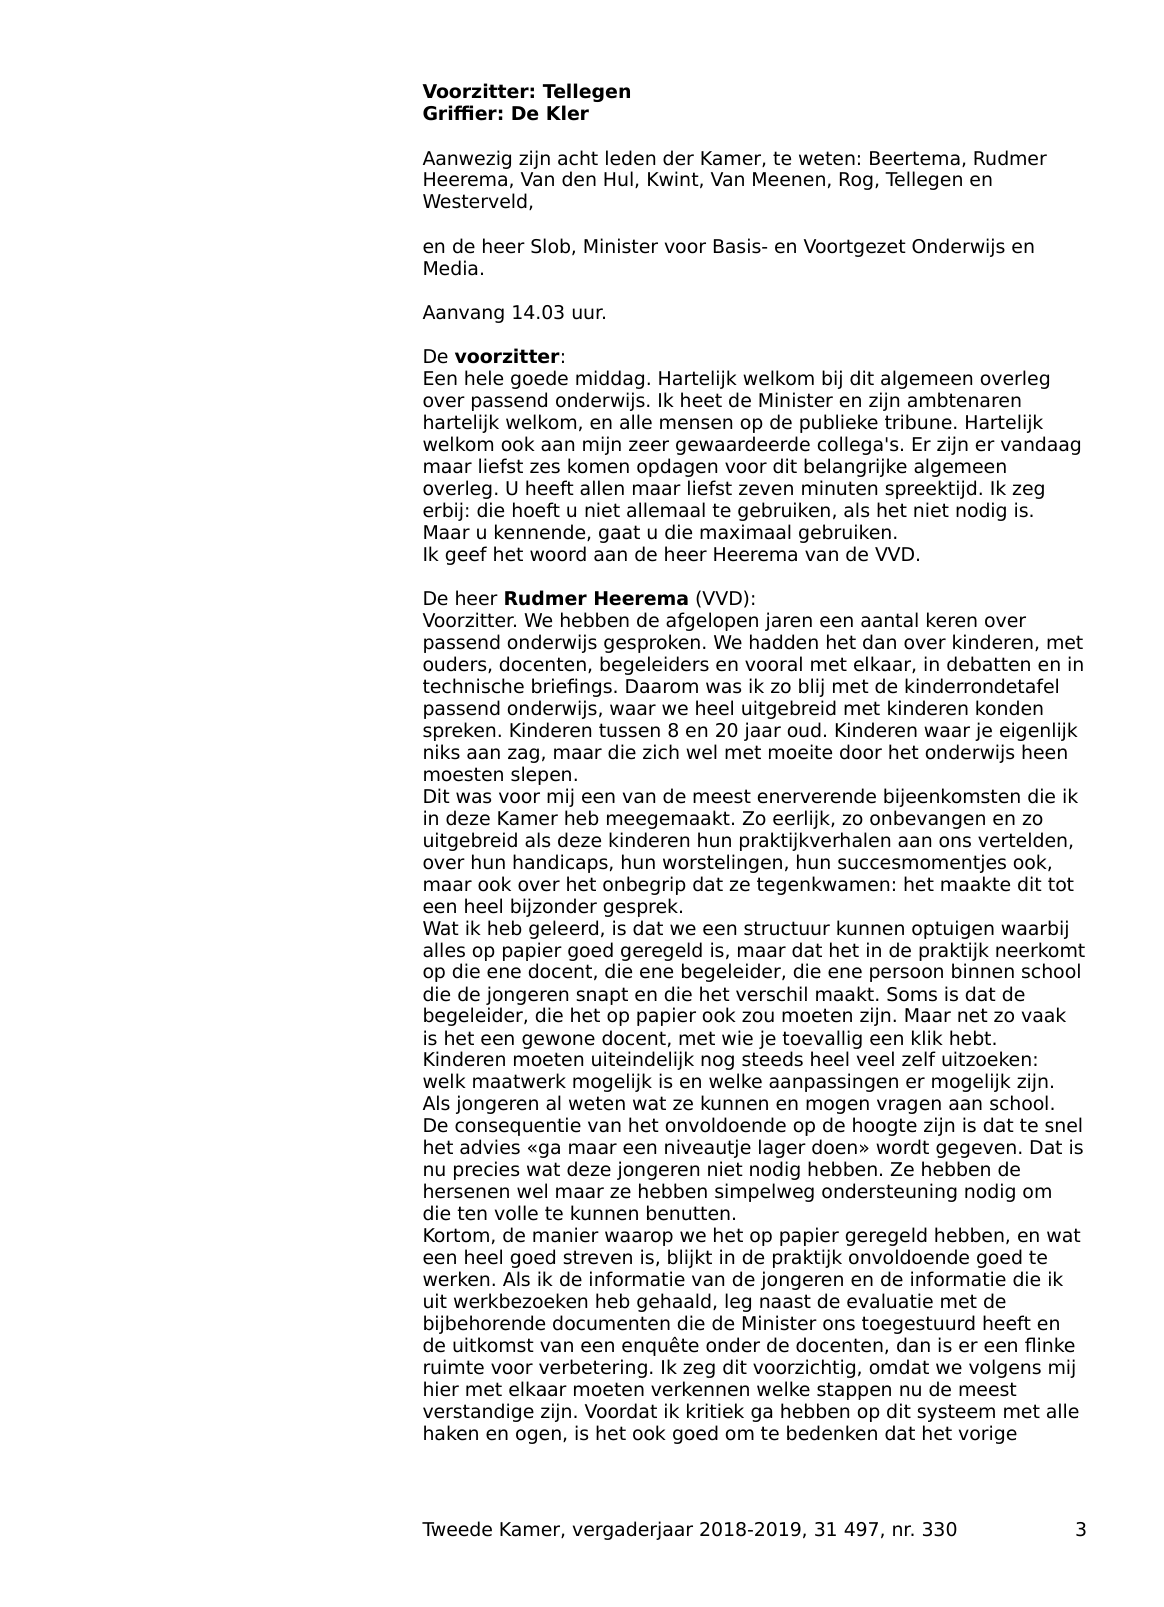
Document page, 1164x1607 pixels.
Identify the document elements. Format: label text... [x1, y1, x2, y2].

text De heer Rudmer Heerema (VVD): [422, 588, 1087, 610]
text Aanvang 14.03 uur. [422, 302, 1087, 324]
text Aanwezig zijn acht leden der Kamer, te weten: Beertema, Rudmer Heerema, Van den Hul, Kwint, Van Meenen, Rog, Tellegen en Westerveld, [422, 147, 1087, 213]
text Dit was voor mij een van de meest enerverende bijeenkomsten die ik in deze Kamer heb meegemaakt. Zo eerlijk, zo onbevangen en zo uitgebreid als deze kinderen hun praktijkverhalen aan ons vertelden, over hun handicaps, hun worstelingen, hun succesmomentjes ook, maar ook over het onbegrip dat ze tegenkwamen: het maakte dit tot een heel bijzonder gesprek. [422, 786, 1087, 917]
text Voorzitter. We hebben de afgelopen jaren een aantal keren over passend onderwijs gesproken. We hadden het dan over kinderen, met ouders, docenten, begeleiders en vooral met elkaar, in debatten en in technische briefings. Daarom was ik zo blij met de kinderrondetafel passend onderwijs, waar we heel uitgebreid met kinderen konden spreken. Kinderen tussen 8 en 20 jaar oud. Kinderen waar je eigenlijk niks aan zag, maar die zich wel met moeite door het onderwijs heen moesten slepen. [422, 610, 1087, 786]
text Kortom, de manier waarop we het op papier geregeld hebben, en wat een heel goed streven is, blijkt in de praktijk onvoldoende goed te werken. Als ik de informatie van de jongeren en de informatie die ik uit werkbezoeken heb gehaald, leg naast de evaluatie met de bijbehorende documenten die de Minister ons toegestuurd heeft en de uitkomst van een enquête onder de docenten, dan is er een flinke ruimte voor verbetering. Ik zeg dit voorzichtig, omdat we volgens mij hier met elkaar moeten verkennen welke stappen nu de meest verstandige zijn. Voordat ik kritiek ga hebben op dit systeem met alle haken en ogen, is het ook goed om te bedenken dat het vorige [422, 1225, 1087, 1445]
text Ik geef het woord aan de heer Heerema van de VVD. [422, 544, 1087, 566]
text Een hele goede middag. Hartelijk welkom bij dit algemeen overleg over passend onderwijs. Ik heet de Minister en zijn ambtenaren hartelijk welkom, en alle mensen op de publieke tribune. Hartelijk welkom ook aan mijn zeer gewaardeerde collega's. Er zijn er vandaag maar liefst zes komen opdagen voor dit belangrijke algemeen overleg. U heeft allen maar liefst zeven minuten spreektijd. Ik zeg erbij: die hoeft u niet allemaal te gebruiken, als het niet nodig is. Maar u kennende, gaat u die maximaal gebruiken. [422, 368, 1087, 544]
text Voorzitter: Tellegen [422, 81, 1087, 103]
text Wat ik heb geleerd, is dat we een structuur kunnen optuigen waarbij alles op papier goed geregeld is, maar dat het in de praktijk neerkomt op die ene docent, die ene begeleider, die ene persoon binnen school die de jongeren snapt en die het verschil maakt. Soms is dat de begeleider, die het op papier ook zou moeten zijn. Maar net zo vaak is het een gewone docent, met wie je toevallig een klik hebt. Kinderen moeten uiteindelijk nog steeds heel veel zelf uitzoeken: welk maatwerk mogelijk is en welke aanpassingen er mogelijk zijn. Als jongeren al weten wat ze kunnen en mogen vragen aan school. De consequentie van het onvoldoende op de hoogte zijn is dat te snel het advies «ga maar een niveautje lager doen» wordt gegeven. Dat is nu precies wat deze jongeren niet nodig hebben. Ze hebben de hersenen wel maar ze hebben simpelweg ondersteuning nodig om die ten volle te kunnen benutten. [422, 917, 1087, 1225]
text en de heer Slob, Minister voor Basis- en Voortgezet Onderwijs en Media. [422, 236, 1087, 279]
text De voorzitter: [422, 346, 1087, 368]
text Griffier: De Kler [422, 103, 1087, 125]
